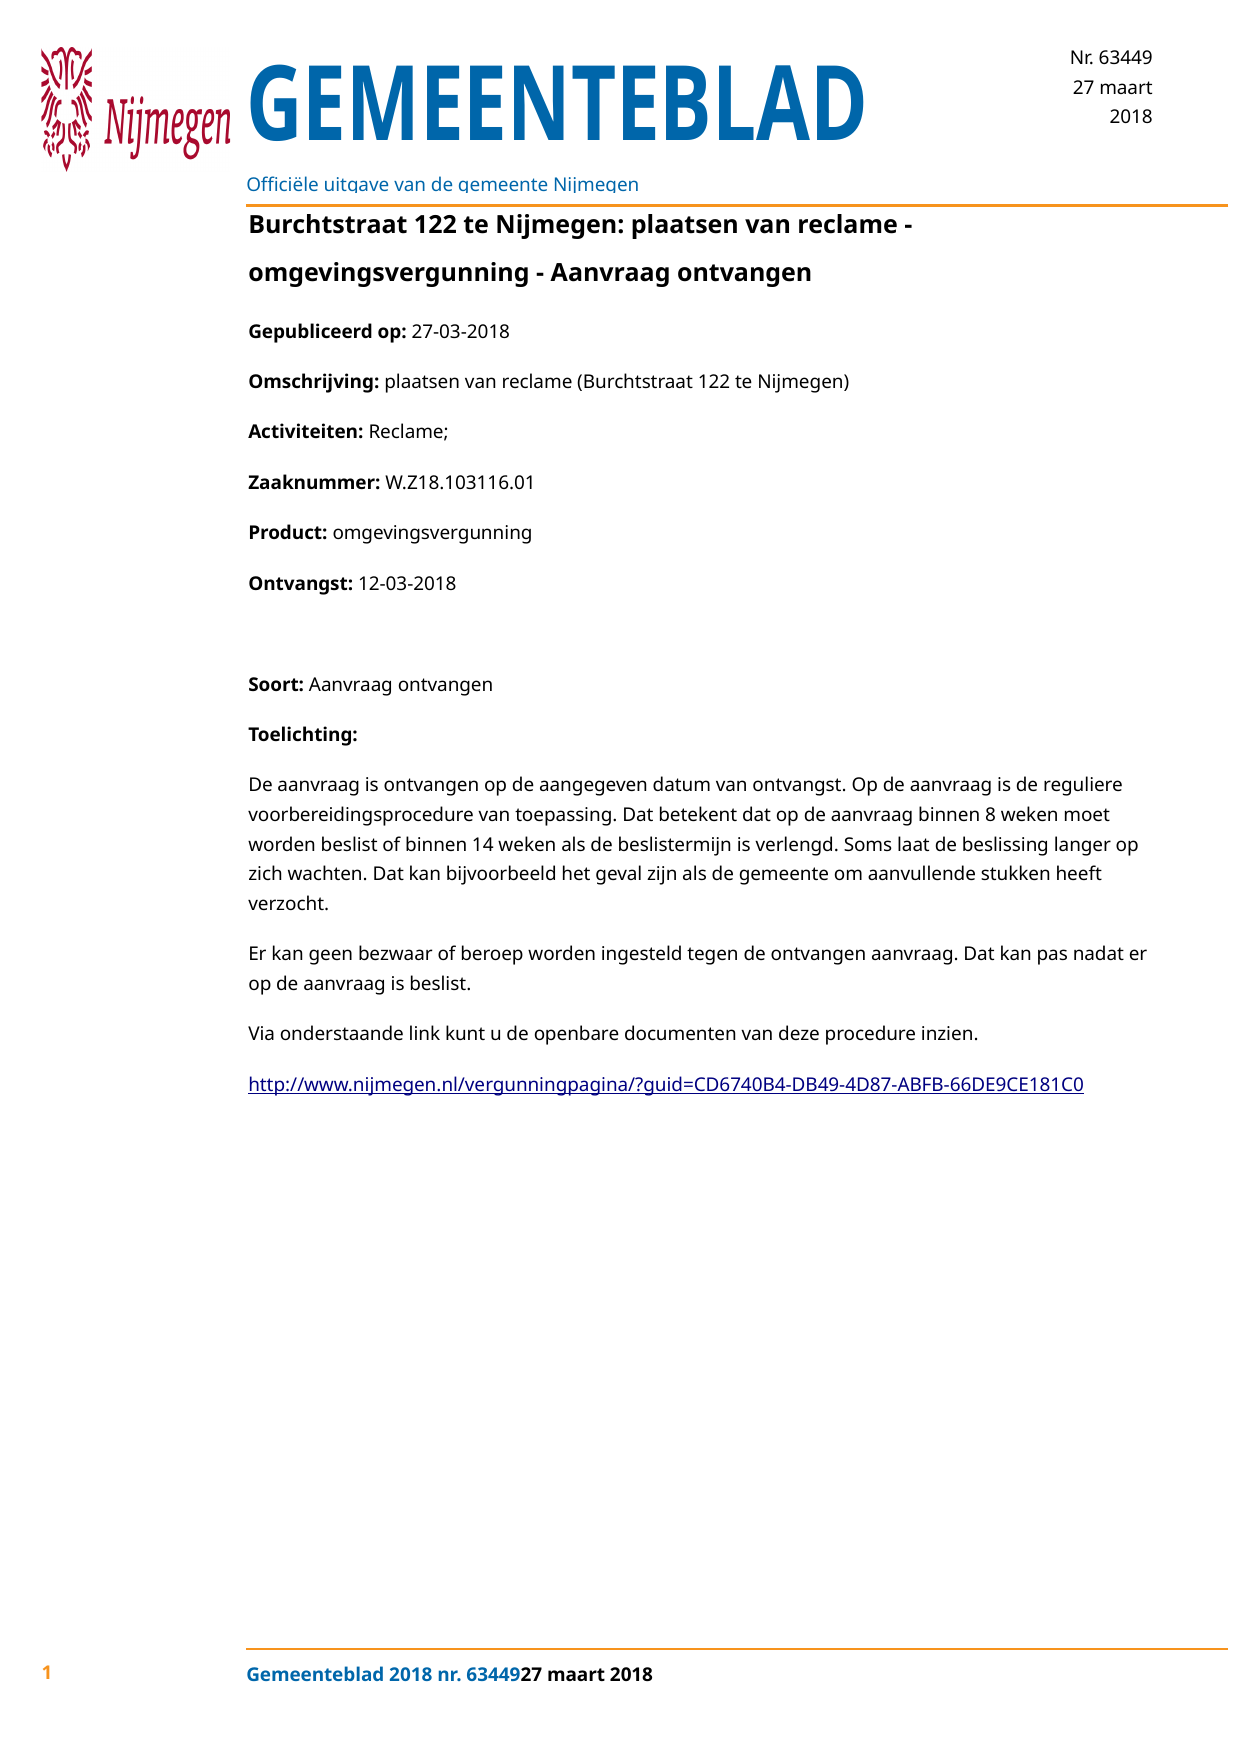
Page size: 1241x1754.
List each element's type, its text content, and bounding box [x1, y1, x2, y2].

text Omschrijving: plaatsen van reclame (Burchtstraat 122 te Nijmegen) [248, 368, 1152, 394]
text Toelichting: [248, 721, 1152, 747]
text http://www.nijmegen.nl/vergunningpagina/?guid=CD6740B4-DB49-4D87-ABFB-66DE9CE181C0 [248, 1071, 1152, 1097]
text Zaaknummer: W.Z18.103116.01 [248, 469, 1152, 495]
text Gepubliceerd op: 27-03-2018 [248, 318, 1152, 344]
text De aanvraag is ontvangen op de aangegeven datum van ontvangst. Op de aanvraag is de reguliere voorbereidingsprocedure van toepassing. Dat betekent dat op de aanvraag binnen 8 weken moet worden beslist of binnen 14 weken als de beslistermijn is verlengd. Soms laat de beslissing langer op zich wachten. Dat kan bijvoorbeeld het geval zijn als de gemeente om aanvullende stukken heeft verzocht. [248, 772, 1152, 916]
text Soort: Aanvraag ontvangen [248, 671, 1152, 697]
picture [41, 47, 231, 172]
text Er kan geen bezwaar of beroep worden ingesteld tegen de ontvangen aanvraag. Dat kan pas nadat er op de aanvraag is beslist. [248, 940, 1152, 996]
text Via onderstaande link kunt u de openbare documenten van deze procedure inzien. [248, 1020, 1152, 1046]
text Activiteiten: Reclame; [248, 419, 1152, 444]
text Burchtstraat 122 te Nijmegen: plaatsen van reclame - omgevingsvergunning - Aanvraag ontvangen [248, 207, 1152, 288]
text Product: omgevingsvergunning [248, 519, 1152, 545]
text Ontvangst: 12-03-2018 [248, 570, 1152, 596]
